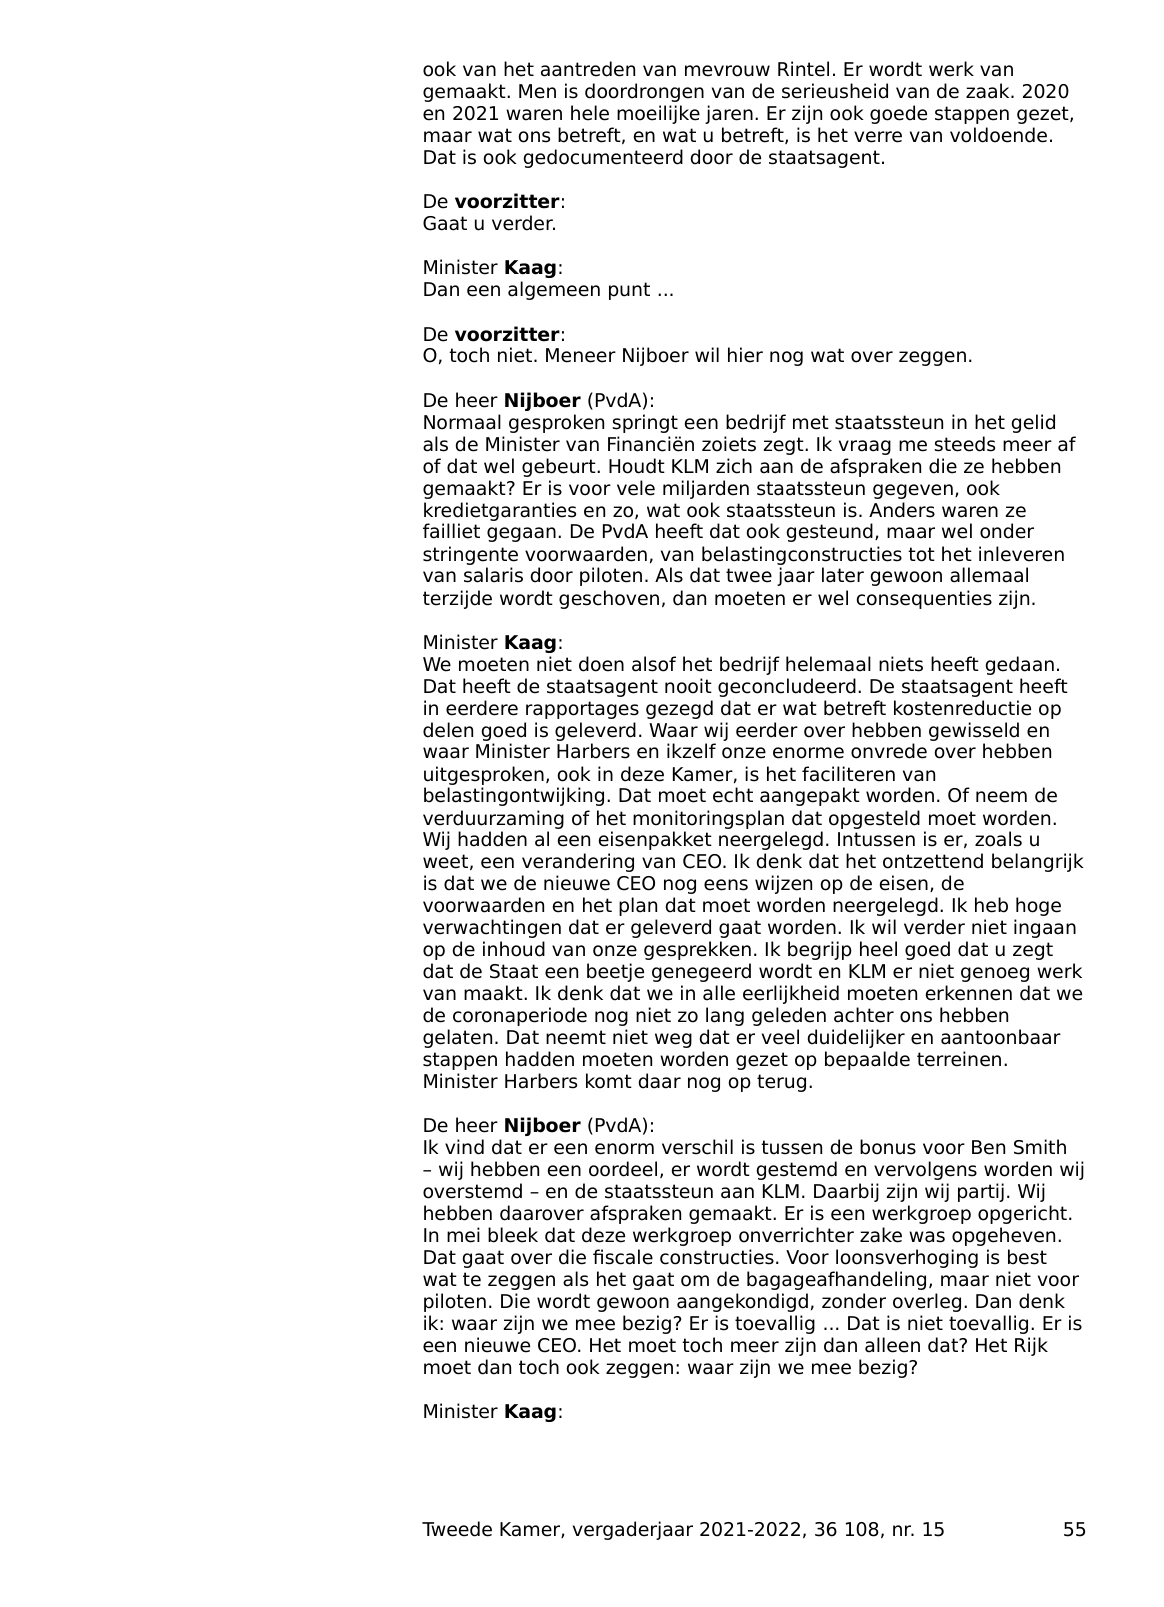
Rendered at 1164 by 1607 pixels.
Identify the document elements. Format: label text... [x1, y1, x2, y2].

text Normaal gesproken springt een bedrijf met staatssteun in het gelid als de Minister van Financiën zoiets zegt. Ik vraag me steeds meer af of dat wel gebeurt. Houdt KLM zich aan de afspraken die ze hebben gemaakt? Er is voor vele miljarden staatssteun gegeven, ook kredietgaranties en zo, wat ook staatssteun is. Anders waren ze failliet gegaan. De PvdA heeft dat ook gesteund, maar wel onder stringente voorwaarden, van belastingconstructies tot het inleveren van salaris door piloten. Als dat twee jaar later gewoon allemaal terzijde wordt geschoven, dan moeten er wel consequenties zijn. [422, 412, 1087, 609]
text Ik vind dat er een enorm verschil is tussen de bonus voor Ben Smith – wij hebben een oordeel, er wordt gestemd en vervolgens worden wij overstemd – en de staatssteun aan KLM. Daarbij zijn wij partij. Wij hebben daarover afspraken gemaakt. Er is een werkgroep opgericht. In mei bleek dat deze werkgroep onverrichter zake was opgeheven. Dat gaat over die fiscale constructies. Voor loonsverhoging is best wat te zeggen als het gaat om de bagageafhandeling, maar niet voor piloten. Die wordt gewoon aangekondigd, zonder overleg. Dan denk ik: waar zijn we mee bezig? Er is toevallig ... Dat is niet toevallig. Er is een nieuwe CEO. Het moet toch meer zijn dan alleen dat? Het Rijk moet dan toch ook zeggen: waar zijn we mee bezig? [422, 1137, 1087, 1379]
text Dan een algemeen punt ... [422, 279, 1087, 301]
text Minister Kaag: [422, 1401, 1087, 1423]
text De voorzitter: [422, 323, 1087, 345]
text De heer Nijboer (PvdA): [422, 389, 1087, 412]
text Minister Kaag: [422, 632, 1087, 653]
text De heer Nijboer (PvdA): [422, 1115, 1087, 1137]
text Gaat u verder. [422, 213, 1087, 235]
text ook van het aantreden van mevrouw Rintel. Er wordt werk van gemaakt. Men is doordrongen van de serieusheid van de zaak. 2020 en 2021 waren hele moeilijke jaren. Er zijn ook goede stappen gezet, maar wat ons betreft, en wat u betreft, is het verre van voldoende. Dat is ook gedocumenteerd door de staatsagent. [422, 59, 1087, 169]
text O, toch niet. Meneer Nijboer wil hier nog wat over zeggen. [422, 345, 1087, 367]
text De voorzitter: [422, 191, 1087, 213]
text Minister Kaag: [422, 257, 1087, 279]
text We moeten niet doen alsof het bedrijf helemaal niets heeft gedaan. Dat heeft de staatsagent nooit geconcludeerd. De staatsagent heeft in eerdere rapportages gezegd dat er wat betreft kostenreductie op delen goed is geleverd. Waar wij eerder over hebben gewisseld en waar Minister Harbers en ikzelf onze enorme onvrede over hebben uitgesproken, ook in deze Kamer, is het faciliteren van belastingontwijking. Dat moet echt aangepakt worden. Of neem de verduurzaming of het monitoringsplan dat opgesteld moet worden. Wij hadden al een eisenpakket neergelegd. Intussen is er, zoals u weet, een verandering van CEO. Ik denk dat het ontzettend belangrijk is dat we de nieuwe CEO nog eens wijzen op de eisen, de voorwaarden en het plan dat moet worden neergelegd. Ik heb hoge verwachtingen dat er geleverd gaat worden. Ik wil verder niet ingaan op de inhoud van onze gesprekken. Ik begrijp heel goed dat u zegt dat de Staat een beetje genegeerd wordt en KLM er niet genoeg werk van maakt. Ik denk dat we in alle eerlijkheid moeten erkennen dat we de coronaperiode nog niet zo lang geleden achter ons hebben gelaten. Dat neemt niet weg dat er veel duidelijker en aantoonbaar stappen hadden moeten worden gezet op bepaalde terreinen. Minister Harbers komt daar nog op terug. [422, 653, 1087, 1093]
